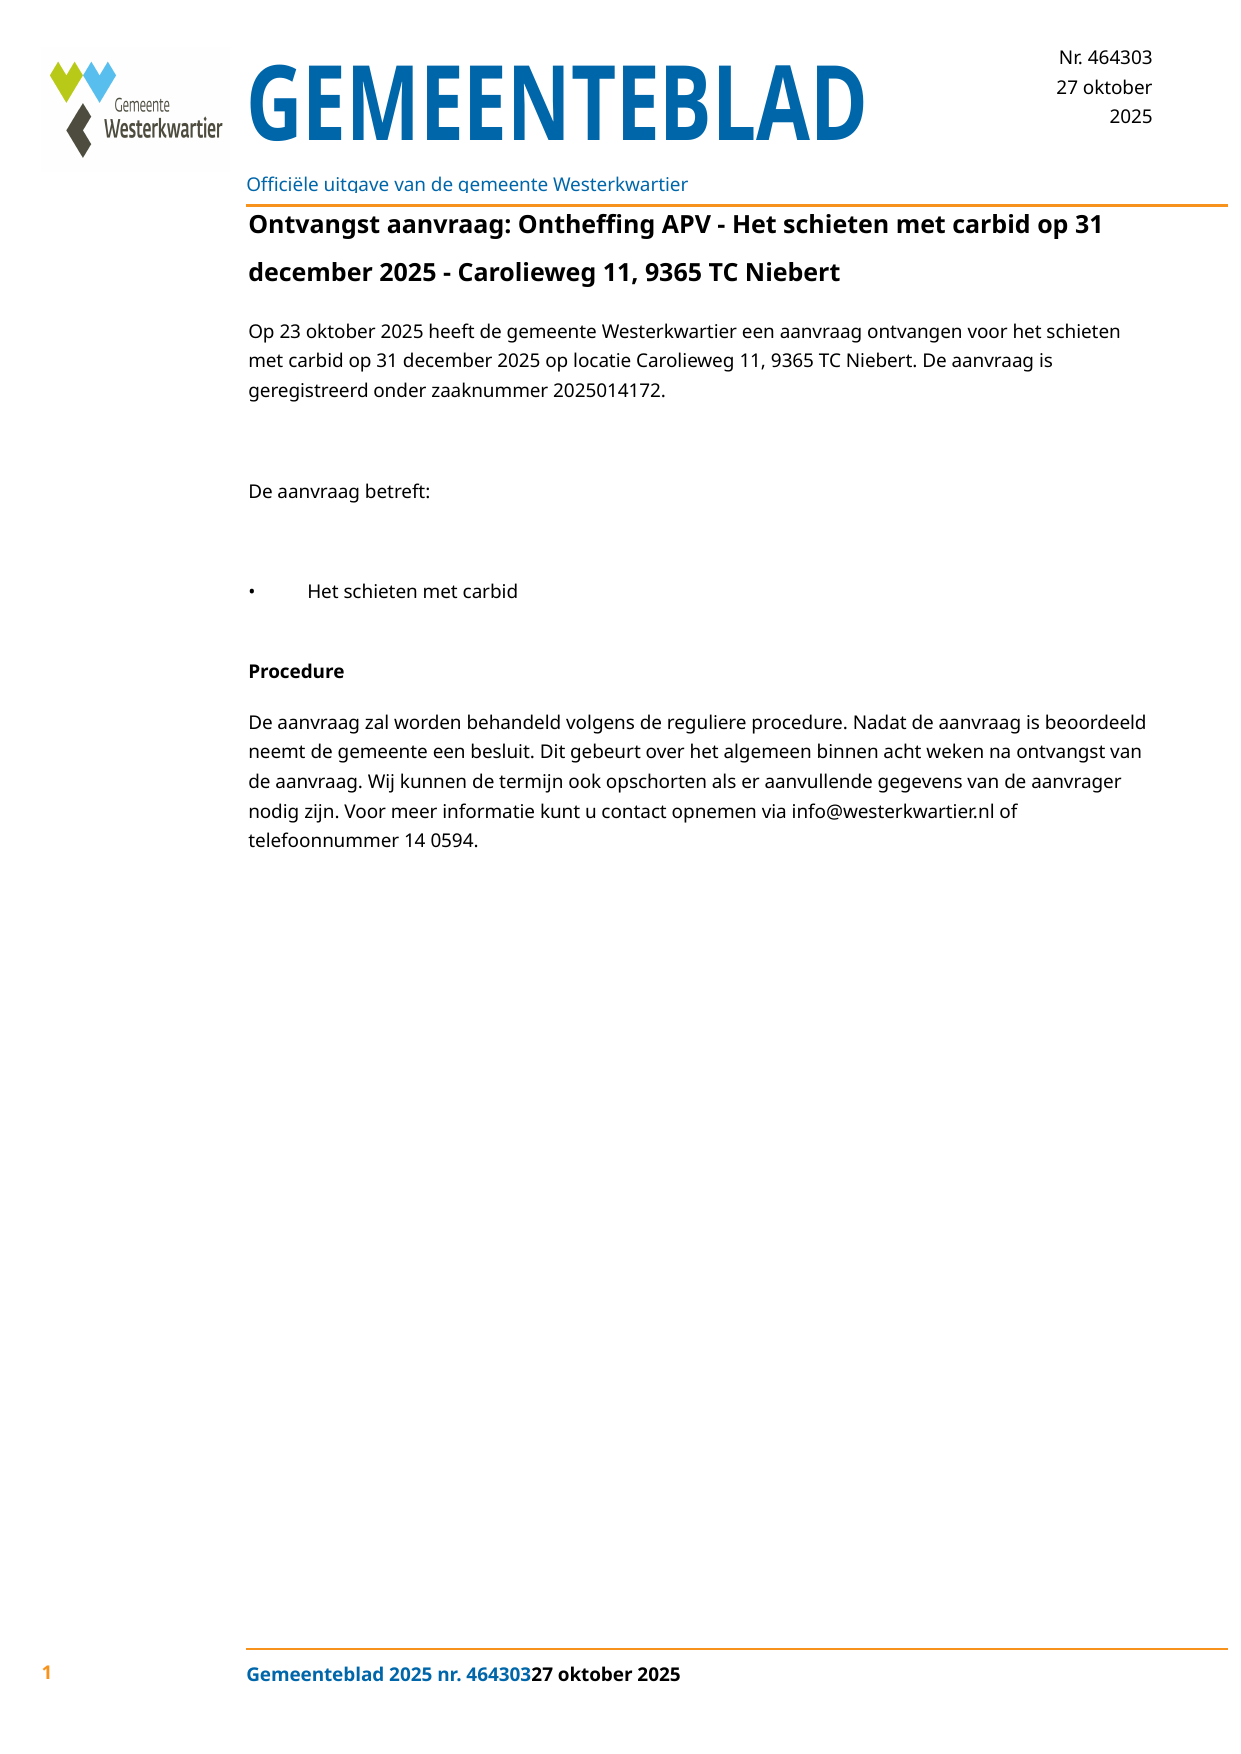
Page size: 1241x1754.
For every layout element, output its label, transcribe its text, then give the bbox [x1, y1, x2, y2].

list Het schieten met carbid [248, 579, 1152, 604]
text Op 23 oktober 2025 heeft de gemeente Westerkwartier een aanvraag ontvangen voor het schieten met carbid op 31 december 2025 op locatie Carolieweg 11, 9365 TC Niebert. De aanvraag is geregistreerd onder zaaknummer 2025014172. [248, 318, 1152, 403]
text Procedure [248, 659, 1152, 684]
text De aanvraag zal worden behandeld volgens de reguliere procedure. Nadat de aanvraag is beoordeeld neemt de gemeente een besluit. Dit gebeurt over het algemeen binnen acht weken na ontvangst van de aanvraag. Wij kunnen de termijn ook opschorten als er aanvullende gegevens van de aanvrager nodig zijn. Voor meer informatie kunt u contact opnemen via info@westerkwartier.nl of telefoonnummer 14 0594. [248, 709, 1152, 853]
picture [41, 47, 231, 172]
text Ontvangst aanvraag: Ontheffing APV - Het schieten met carbid op 31 december 2025 - Carolieweg 11, 9365 TC Niebert [248, 207, 1152, 288]
text De aanvraag betreft: [248, 478, 1152, 504]
